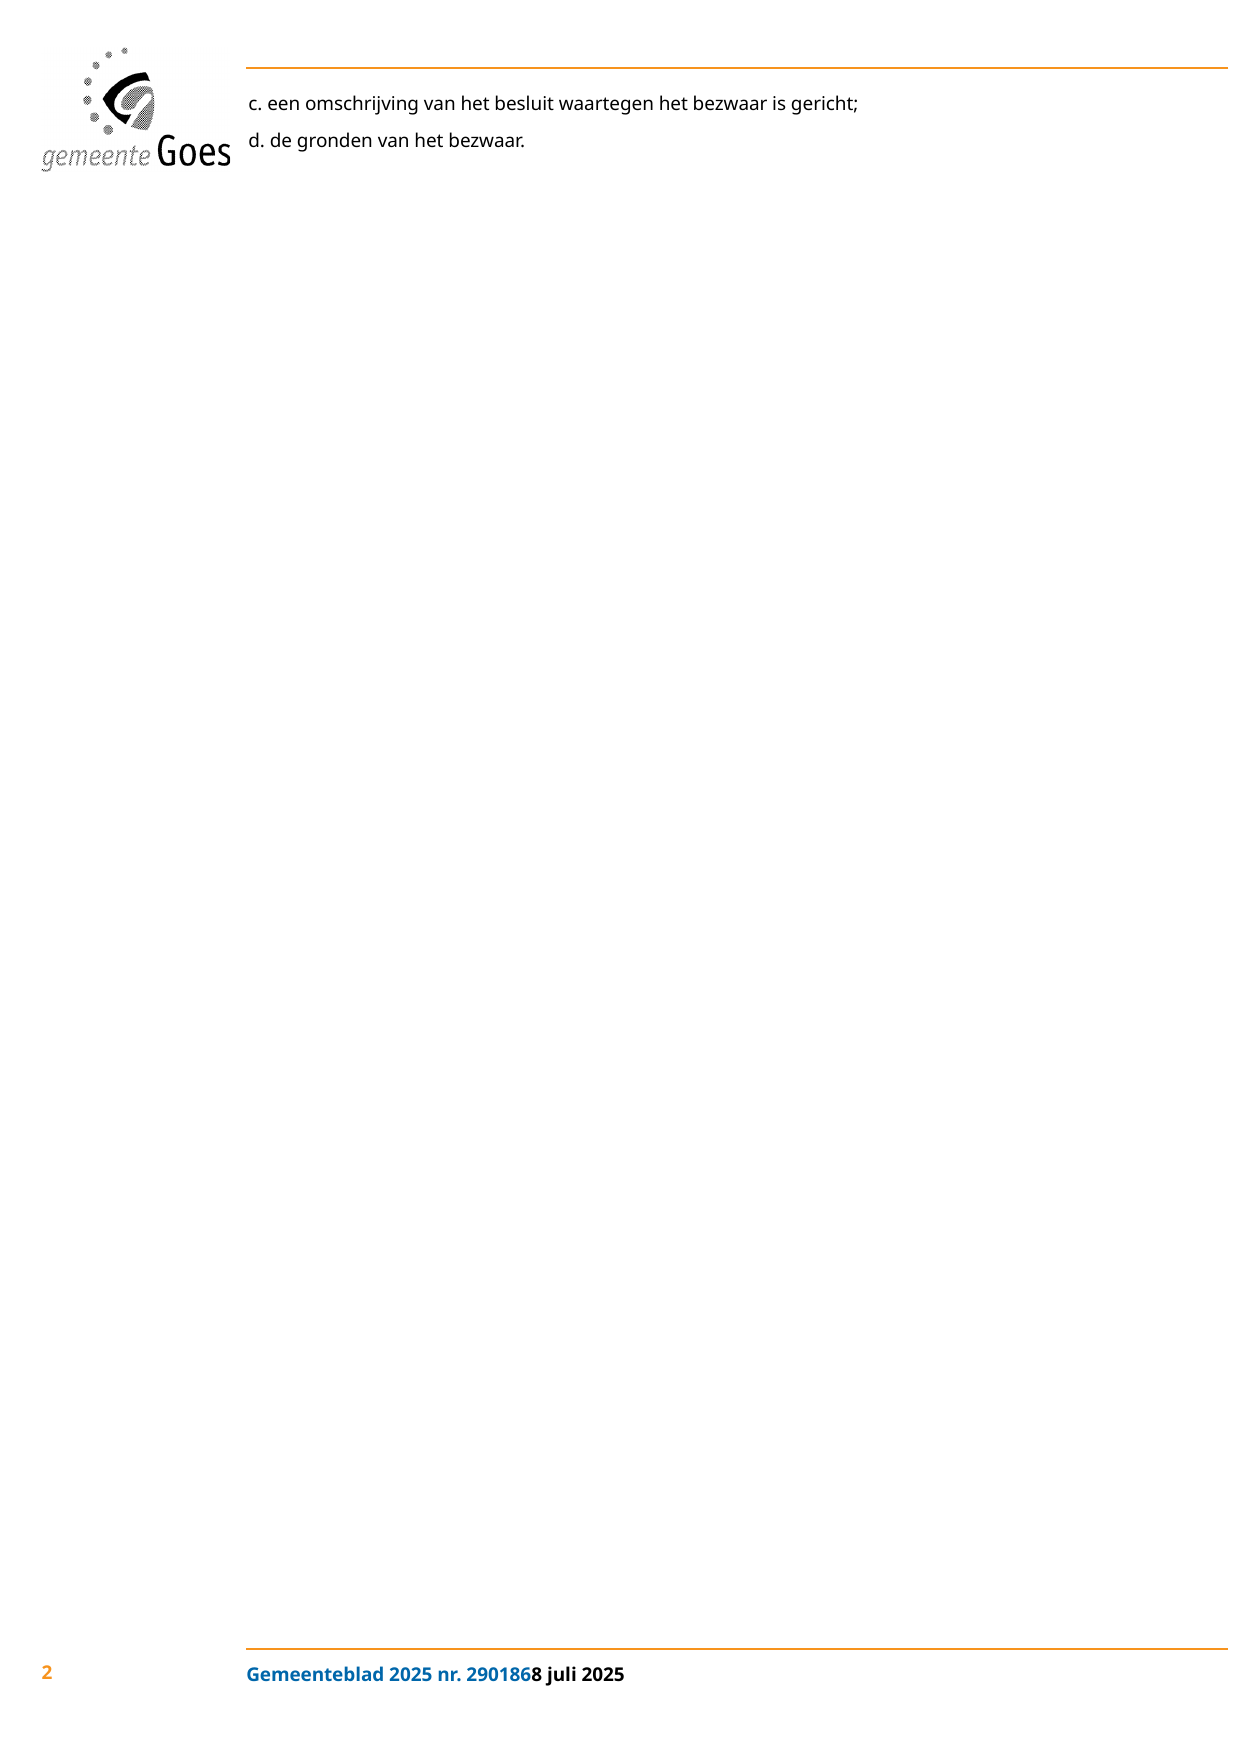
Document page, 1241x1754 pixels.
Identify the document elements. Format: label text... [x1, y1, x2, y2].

picture [41, 47, 231, 172]
text c. een omschrijving van het besluit waartegen het bezwaar is gericht; [248, 95, 1152, 114]
text d. de gronden van het bezwaar. [248, 132, 1152, 151]
